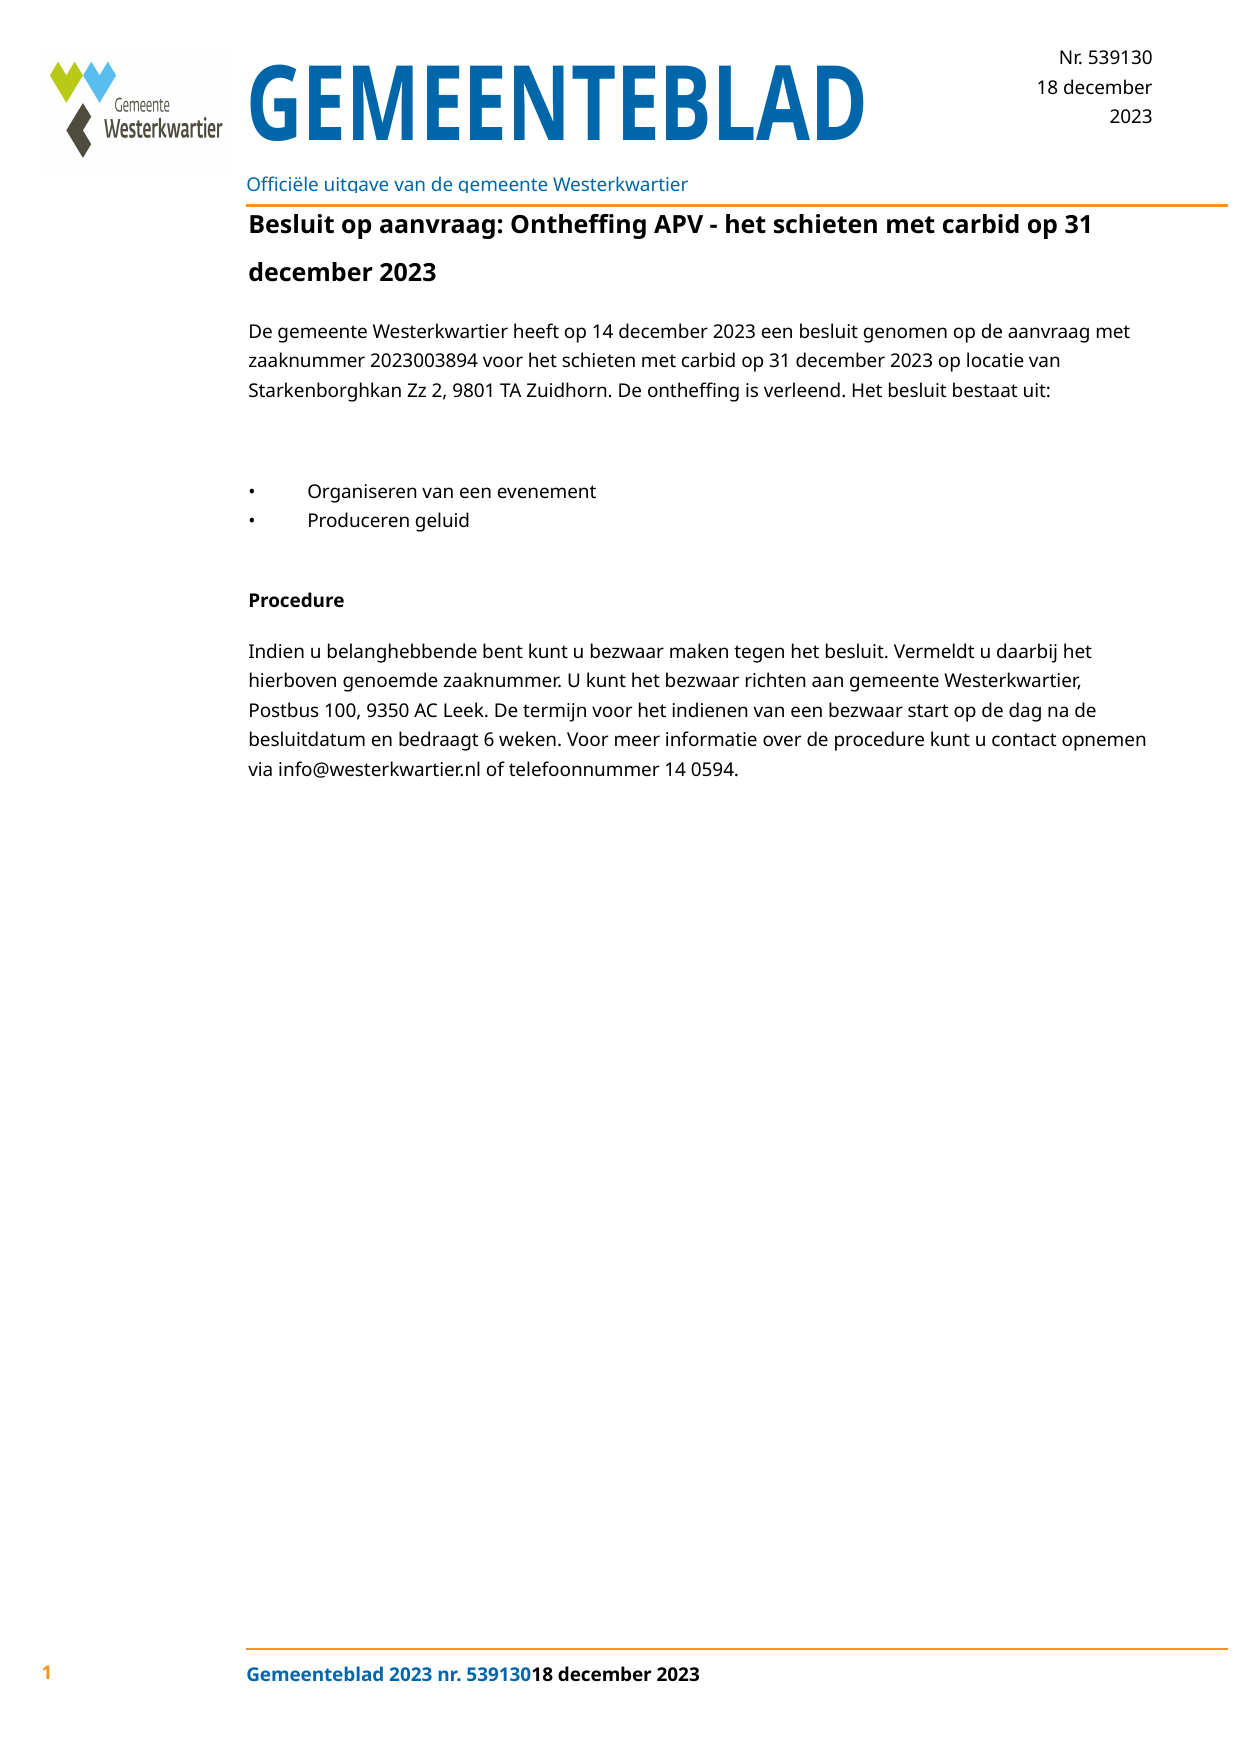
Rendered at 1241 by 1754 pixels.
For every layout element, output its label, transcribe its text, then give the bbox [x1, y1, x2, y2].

list Produceren geluid [248, 507, 1152, 533]
list Organiseren van een evenement [248, 478, 1152, 504]
picture [41, 47, 231, 172]
text De gemeente Westerkwartier heeft op 14 december 2023 een besluit genomen op de aanvraag met zaaknummer 2023003894 voor het schieten met carbid op 31 december 2023 op locatie van Starkenborghkan Zz 2, 9801 TA Zuidhorn. De ontheffing is verleend. Het besluit bestaat uit: [248, 318, 1152, 403]
text Indien u belanghebbende bent kunt u bezwaar maken tegen het besluit. Vermeldt u daarbij het hierboven genoemde zaaknummer. U kunt het bezwaar richten aan gemeente Westerkwartier, Postbus 100, 9350 AC Leek. De termijn voor het indienen van een bezwaar start op de dag na de besluitdatum en bedraagt 6 weken. Voor meer informatie over de procedure kunt u contact opnemen via info@westerkwartier.nl of telefoonnummer 14 0594. [248, 638, 1152, 782]
text Procedure [248, 587, 1152, 613]
text Besluit op aanvraag: Ontheffing APV - het schieten met carbid op 31 december 2023 [248, 207, 1152, 288]
